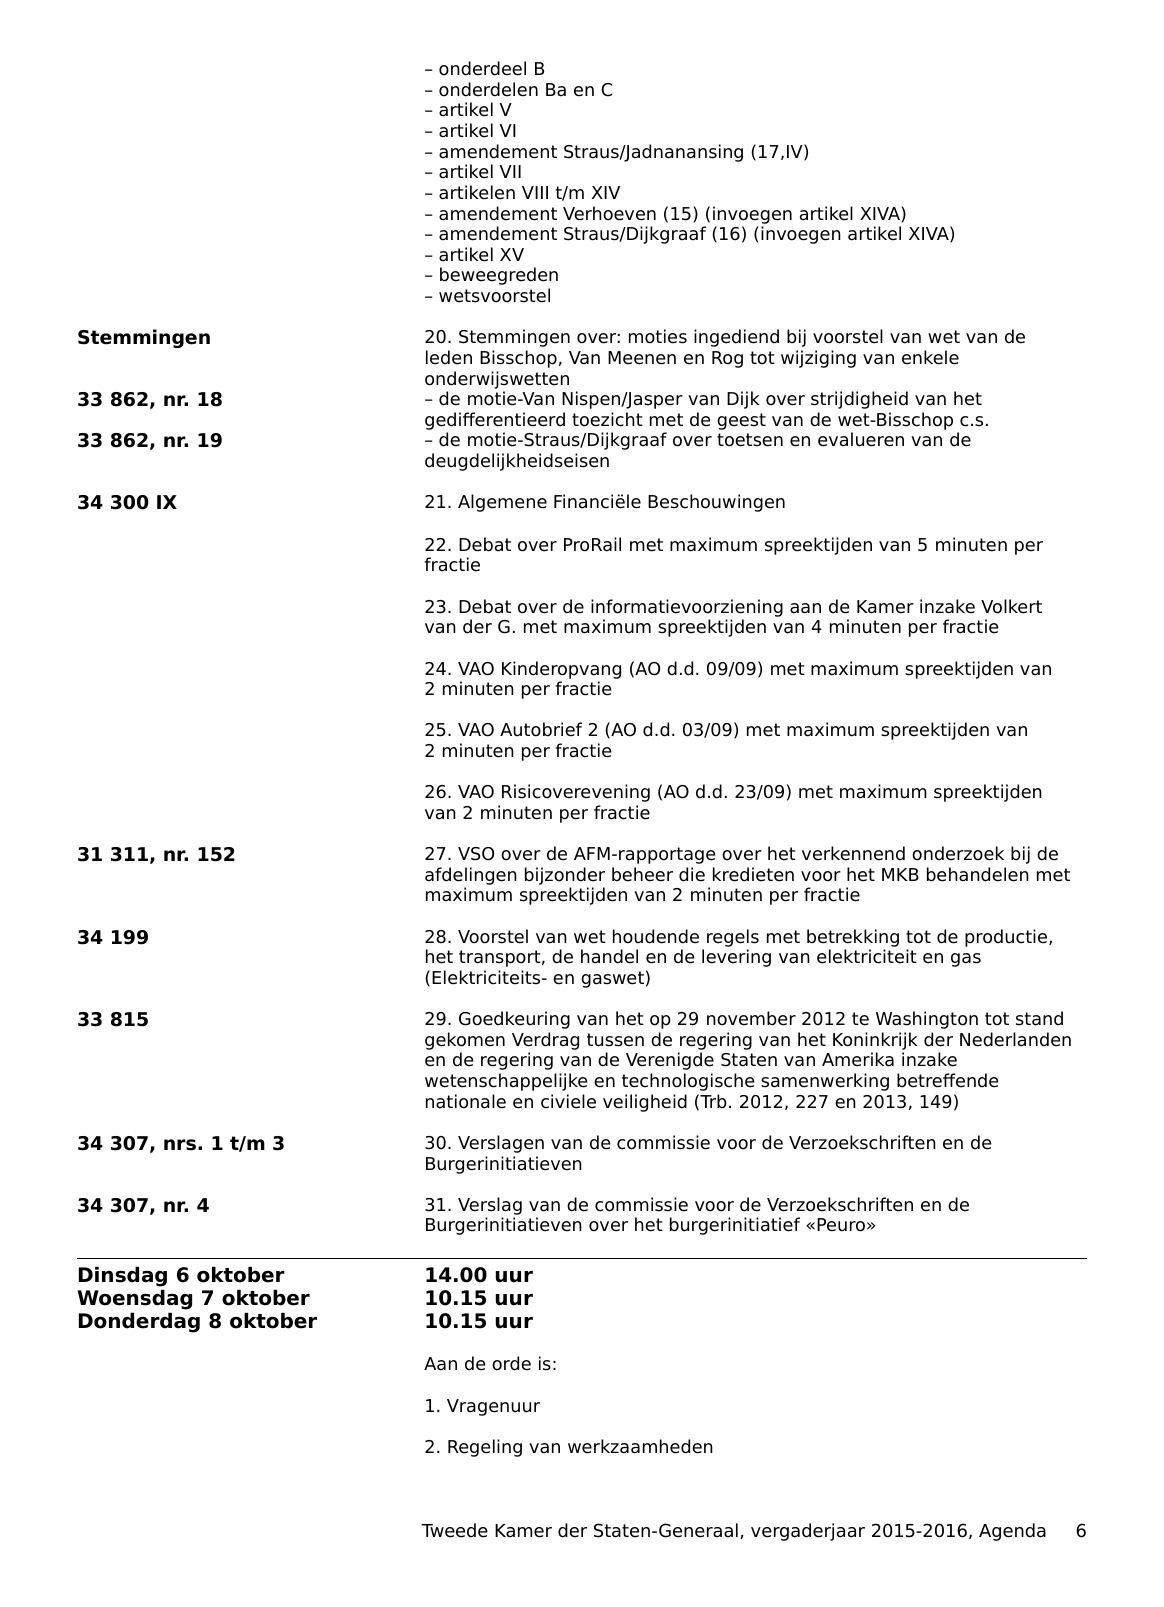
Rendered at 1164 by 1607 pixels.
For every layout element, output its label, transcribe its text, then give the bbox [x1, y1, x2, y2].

table_cell [401, 1310, 418, 1334]
table_cell [401, 492, 418, 514]
table_cell [77, 1112, 401, 1133]
table_cell [77, 1354, 401, 1375]
table_cell – artikel VII [418, 162, 1087, 183]
table_cell [401, 927, 418, 988]
table_cell – artikelen VIII t/m XIV [418, 183, 1087, 203]
table_cell [401, 989, 418, 1009]
table_cell [401, 1375, 418, 1396]
table_cell 27. VSO over de AFM-rapportage over het verkennend onderzoek bij de afdelingen bijzonder beheer die kredieten voor het MKB behandelen met maximum spreektijden van 2 minuten per fractie [418, 844, 1087, 906]
table_cell – beweegreden [418, 265, 1087, 286]
table_cell [77, 204, 401, 224]
table_cell – wetsvoorstel [418, 286, 1087, 307]
table_cell 34 307, nr. 4 [77, 1195, 401, 1236]
table_cell [401, 535, 418, 576]
table_cell [401, 1174, 418, 1195]
table_cell [77, 472, 401, 492]
table_cell Stemmingen [77, 327, 401, 389]
table_cell 20. Stemmingen over: moties ingediend bij voorstel van wet van de leden Bisschop, Van Meenen en Rog tot wijziging van enkele onderwijswetten [418, 327, 1087, 389]
table_cell [418, 1112, 1087, 1133]
table_cell [418, 1375, 1087, 1396]
table_cell [401, 1133, 418, 1174]
table_cell [401, 844, 418, 906]
table_cell [401, 720, 418, 762]
table_cell 25. VAO Autobrief 2 (AO d.d. 03/09) met maximum spreektijden van 2 minuten per fractie [418, 720, 1087, 762]
table_cell [401, 121, 418, 142]
table_cell 26. VAO Risicoverevening (AO d.d. 23/09) met maximum spreektijden van 2 minuten per fractie [418, 782, 1087, 823]
table_cell [418, 1416, 1087, 1437]
table_cell [401, 659, 418, 700]
table_cell 21. Algemene Financiële Beschouwingen [418, 492, 1087, 514]
table_cell [77, 1334, 401, 1354]
table_cell [77, 659, 401, 700]
table_cell [418, 906, 1087, 927]
table_cell [401, 597, 418, 638]
table_cell [401, 80, 418, 100]
table_cell – onderdelen Ba en C [418, 80, 1087, 100]
table_cell [401, 1396, 418, 1416]
table_cell [77, 162, 401, 183]
table_cell 22. Debat over ProRail met maximum spreektijden van 5 minuten per fractie [418, 535, 1087, 576]
table_cell [401, 700, 418, 720]
table_cell [401, 162, 418, 183]
table_cell [401, 1334, 418, 1354]
table_cell [77, 1416, 401, 1437]
table_cell [401, 906, 418, 927]
table_cell [401, 638, 418, 658]
table_cell [401, 265, 418, 286]
table_cell [401, 1009, 418, 1112]
table_cell [401, 824, 418, 844]
table_cell [401, 576, 418, 597]
table_cell 1. Vragenuur [418, 1396, 1087, 1416]
table_cell [418, 700, 1087, 720]
table_cell [401, 183, 418, 203]
table_header 14.00 uur [418, 1259, 1087, 1287]
table_cell 33 815 [77, 1009, 401, 1112]
table_cell – onderdeel B [418, 59, 1087, 80]
table_cell [77, 121, 401, 142]
table_cell [77, 100, 401, 121]
table_cell [77, 597, 401, 638]
table_cell 10.15 uur [418, 1310, 1087, 1334]
table_cell [77, 989, 401, 1009]
table_cell [401, 1354, 418, 1375]
table_cell [418, 762, 1087, 782]
table_cell [77, 1174, 401, 1195]
table_cell [401, 286, 418, 307]
table_cell Aan de orde is: [418, 1354, 1087, 1375]
table_cell 34 307, nrs. 1 t/m 3 [77, 1133, 401, 1174]
table_cell – de motie-Straus/Dijkgraaf over toetsen en evalueren van de deugdelijkheidseisen [418, 430, 1087, 472]
table_cell [418, 1174, 1087, 1195]
table_cell – amendement Straus/Jadnanansing (17,IV) [418, 142, 1087, 162]
table_cell [401, 204, 418, 224]
table_cell [77, 535, 401, 576]
table_cell – de motie-Van Nispen/Jasper van Dijk over strijdigheid van het gedifferentieerd toezicht met de geest van de wet-Bisschop c.s. [418, 389, 1087, 430]
table_cell [401, 1287, 418, 1310]
table_cell [401, 100, 418, 121]
table_cell [418, 576, 1087, 597]
table_cell [77, 700, 401, 720]
table_cell [77, 782, 401, 823]
table_cell [418, 514, 1087, 535]
table_cell Woensdag 7 oktober [77, 1287, 401, 1310]
table_cell 31. Verslag van de commissie voor de Verzoekschriften en de Burgerinitiatieven over het burgerinitiatief «Peuro» [418, 1195, 1087, 1236]
table_cell 30. Verslagen van de commissie voor de Verzoekschriften en de Burgerinitiatieven [418, 1133, 1087, 1174]
table_cell [418, 638, 1087, 658]
table_cell [77, 720, 401, 762]
table_cell 29. Goedkeuring van het op 29 november 2012 te Washington tot stand gekomen Verdrag tussen de regering van het Koninkrijk der Nederlanden en de regering van de Verenigde Staten van Amerika inzake wetenschappelijke en technologische samenwerking betreffende nationale en civiele veiligheid (Trb. 2012, 227 en 2013, 149) [418, 1009, 1087, 1112]
table_cell 23. Debat over de informatievoorziening aan de Kamer inzake Volkert van der G. met maximum spreektijden van 4 minuten per fractie [418, 597, 1087, 638]
table_cell [401, 389, 418, 430]
table_cell [418, 824, 1087, 844]
table_cell 34 300 IX [77, 492, 401, 514]
table_cell – amendement Straus/Dijkgraaf (16) (invoegen artikel XIVA) [418, 224, 1087, 245]
table_cell [401, 1416, 418, 1437]
table_cell [401, 327, 418, 389]
table_cell [418, 307, 1087, 327]
table_cell [418, 472, 1087, 492]
table_cell [77, 307, 401, 327]
table_cell [77, 1396, 401, 1416]
table_cell [77, 286, 401, 307]
table_cell [77, 183, 401, 203]
table_cell [401, 782, 418, 823]
table_cell [77, 906, 401, 927]
table_cell [77, 1375, 401, 1396]
table_cell [401, 224, 418, 245]
table_cell [401, 307, 418, 327]
table_cell [401, 472, 418, 492]
table_cell [77, 638, 401, 658]
table_cell [77, 514, 401, 535]
table_cell [77, 245, 401, 265]
table_cell [401, 430, 418, 472]
table_cell [401, 514, 418, 535]
table_cell [418, 1334, 1087, 1354]
table_cell Donderdag 8 oktober [77, 1310, 401, 1334]
table_cell [77, 142, 401, 162]
table_cell 28. Voorstel van wet houdende regels met betrekking tot de productie, het transport, de handel en de levering van elektriciteit en gas (Elektriciteits- en gaswet) [418, 927, 1087, 988]
table_cell [77, 224, 401, 245]
table_cell [401, 1112, 418, 1133]
table_cell [401, 245, 418, 265]
table_cell 33 862, nr. 19 [77, 430, 401, 472]
table_cell – artikel V [418, 100, 1087, 121]
table_cell [401, 142, 418, 162]
table_cell [77, 1437, 401, 1457]
table_cell [77, 80, 401, 100]
table_cell [77, 265, 401, 286]
table_cell 31 311, nr. 152 [77, 844, 401, 906]
table_cell [77, 824, 401, 844]
table_cell [77, 576, 401, 597]
table_cell 33 862, nr. 18 [77, 389, 401, 430]
table_cell – amendement Verhoeven (15) (invoegen artikel XIVA) [418, 204, 1087, 224]
table_cell 34 199 [77, 927, 401, 988]
table_cell [418, 989, 1087, 1009]
table_cell – artikel XV [418, 245, 1087, 265]
table_cell 2. Regeling van werkzaamheden [418, 1437, 1087, 1457]
table_cell – artikel VI [418, 121, 1087, 142]
table_cell [401, 1437, 418, 1457]
table_cell [401, 1195, 418, 1236]
table_cell [401, 762, 418, 782]
table_cell 24. VAO Kinderopvang (AO d.d. 09/09) met maximum spreektijden van 2 minuten per fractie [418, 659, 1087, 700]
table_cell [77, 59, 401, 80]
table_cell 10.15 uur [418, 1287, 1087, 1310]
table_cell [401, 59, 418, 80]
table_header [401, 1259, 418, 1287]
table_cell [77, 762, 401, 782]
table_header Dinsdag 6 oktober [77, 1259, 401, 1287]
